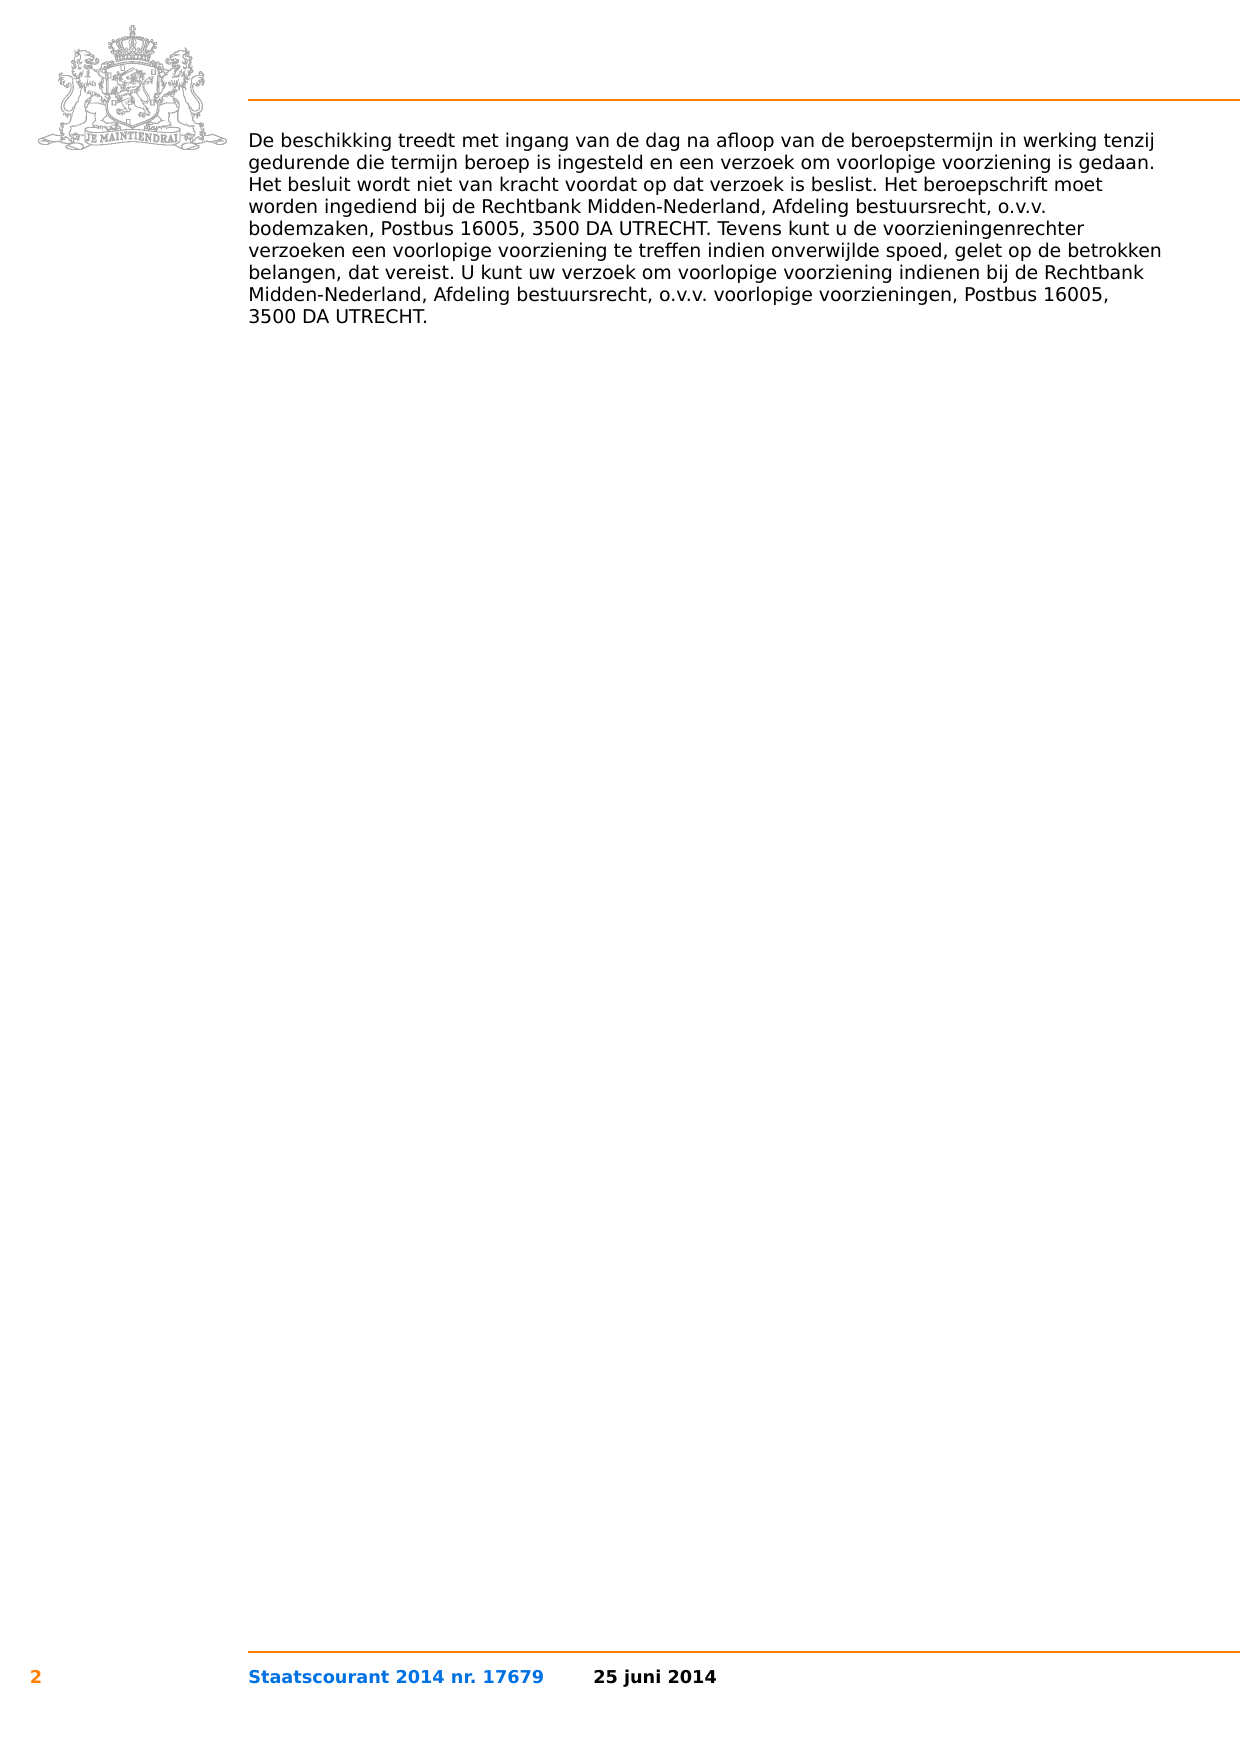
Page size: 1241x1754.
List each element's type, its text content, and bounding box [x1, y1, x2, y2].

text De beschikking treedt met ingang van de dag na afloop van de beroepstermijn in werking tenzij gedurende die termijn beroep is ingesteld en een verzoek om voorlopige voorziening is gedaan. Het besluit wordt niet van kracht voordat op dat verzoek is beslist. Het beroepschrift moet worden ingediend bij de Rechtbank Midden-Nederland, Afdeling bestuursrecht, o.v.v. bodemzaken, Postbus 16005, 3500 DA UTRECHT. Tevens kunt u de voorzieningenrechter verzoeken een voorlopige voorziening te treffen indien onverwijlde spoed, gelet op de betrokken belangen, dat vereist. U kunt uw verzoek om voorlopige voorziening indienen bij de Rechtbank Midden-Nederland, Afdeling bestuursrecht, o.v.v. voorlopige voorzieningen, Postbus 16005, 3500 DA UTRECHT. [248, 130, 1163, 328]
picture [38, 25, 227, 150]
